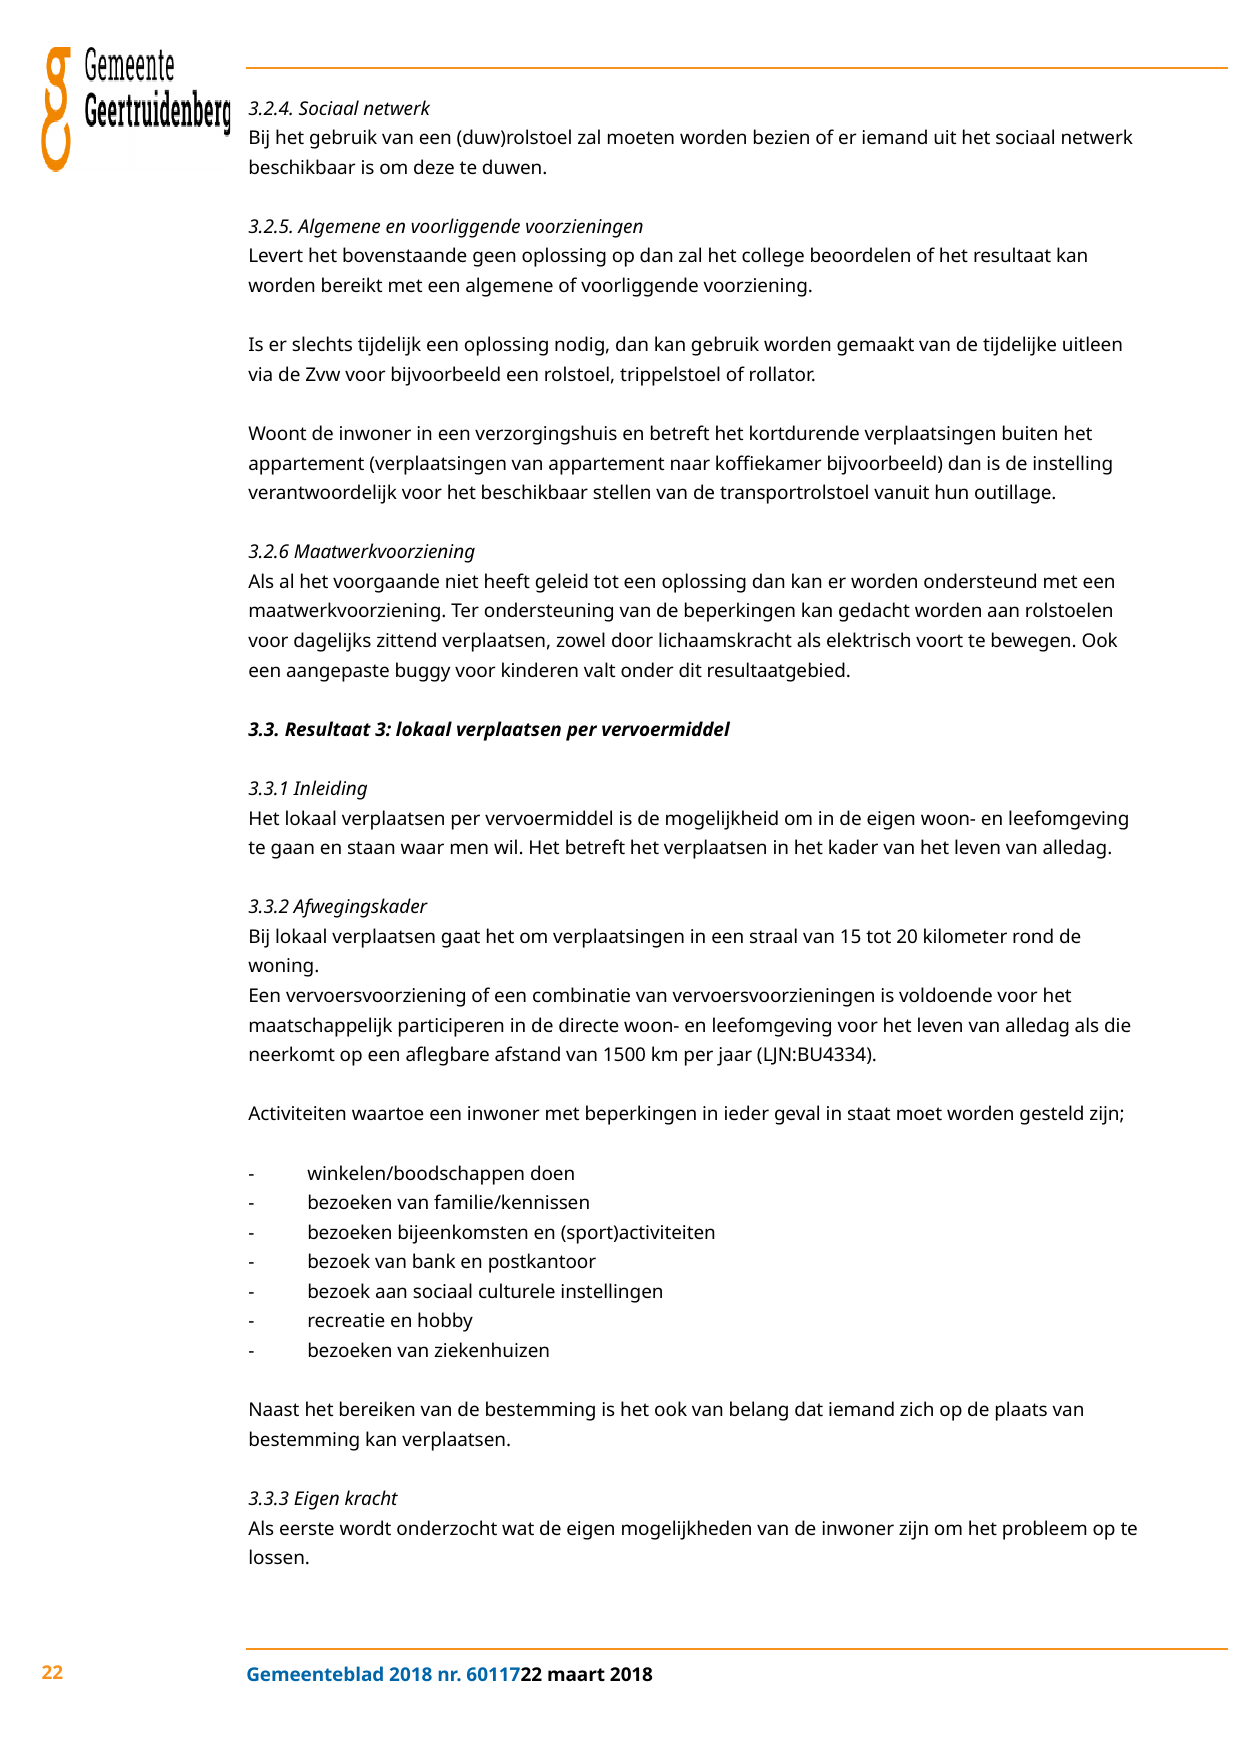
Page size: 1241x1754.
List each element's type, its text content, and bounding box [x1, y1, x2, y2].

text Het lokaal verplaatsen per vervoermiddel is de mogelijkheid om in de eigen woon- en leefomgeving te gaan en staan waar men wil. Het betreft het verplaatsen in het kader van het leven van alledag. [248, 805, 1152, 860]
text Als eerste wordt onderzocht wat de eigen mogelijkheden van de inwoner zijn om het probleem op te lossen. [248, 1515, 1152, 1570]
text Activiteiten waartoe een inwoner met beperkingen in ieder geval in staat moet worden gesteld zijn; [248, 1101, 1152, 1126]
text 3.3.3 Eigen kracht [248, 1485, 1152, 1511]
text 3.2.4. Sociaal netwerk [248, 95, 1152, 121]
list recreatie en hobby [248, 1308, 1152, 1333]
list bezoek aan sociaal culturele instellingen [248, 1278, 1152, 1304]
text Naast het bereiken van de bestemming is het ook van belang dat iemand zich op de plaats van bestemming kan verplaatsen. [248, 1396, 1152, 1452]
text Is er slechts tijdelijk een oplossing nodig, dan kan gebruik worden gemaakt van de tijdelijke uitleen via de Zvw voor bijvoorbeeld een rolstoel, trippelstoel of rollator. [248, 331, 1152, 387]
list bezoek van bank en postkantoor [248, 1248, 1152, 1274]
text 3.2.6 Maatwerkvoorziening [248, 538, 1152, 564]
text Levert het bovenstaande geen oplossing op dan zal het college beoordelen of het resultaat kan worden bereikt met een algemene of voorliggende voorziening. [248, 243, 1152, 298]
picture [41, 47, 231, 172]
text Als al het voorgaande niet heeft geleid tot een oplossing dan kan er worden ondersteund met een maatwerkvoorziening. Ter ondersteuning van de beperkingen kan gedacht worden aan rolstoelen voor dagelijks zittend verplaatsen, zowel door lichaamskracht als elektrisch voort te bewegen. Ook een aangepaste buggy voor kinderen valt onder dit resultaatgebied. [248, 568, 1152, 683]
text Bij het gebruik van een (duw)rolstoel zal moeten worden bezien of er iemand uit het sociaal netwerk beschikbaar is om deze te duwen. [248, 124, 1152, 180]
text 3.3. Resultaat 3: lokaal verplaatsen per vervoermiddel [248, 716, 1152, 742]
text 3.3.2 Afwegingskader [248, 893, 1152, 919]
text 3.2.5. Algemene en voorliggende voorzieningen [248, 213, 1152, 239]
list bezoeken bijeenkomsten en (sport)activiteiten [248, 1219, 1152, 1245]
text Een vervoersvoorziening of een combinatie van vervoersvoorzieningen is voldoende voor het maatschappelijk participeren in de directe woon- en leefomgeving voor het leven van alledag als die neerkomt op een aflegbare afstand van 1500 km per jaar (LJN:BU4334). [248, 982, 1152, 1067]
text Bij lokaal verplaatsen gaat het om verplaatsingen in een straal van 15 tot 20 kilometer rond de woning. [248, 923, 1152, 978]
text Woont de inwoner in een verzorgingshuis en betreft het kortdurende verplaatsingen buiten het appartement (verplaatsingen van appartement naar koffiekamer bijvoorbeeld) dan is de instelling verantwoordelijk voor het beschikbaar stellen van de transportrolstoel vanuit hun outillage. [248, 420, 1152, 505]
text 3.3.1 Inleiding [248, 775, 1152, 801]
list winkelen/boodschappen doen [248, 1160, 1152, 1186]
list bezoeken van ziekenhuizen [248, 1337, 1152, 1363]
list bezoeken van familie/kennissen [248, 1189, 1152, 1215]
